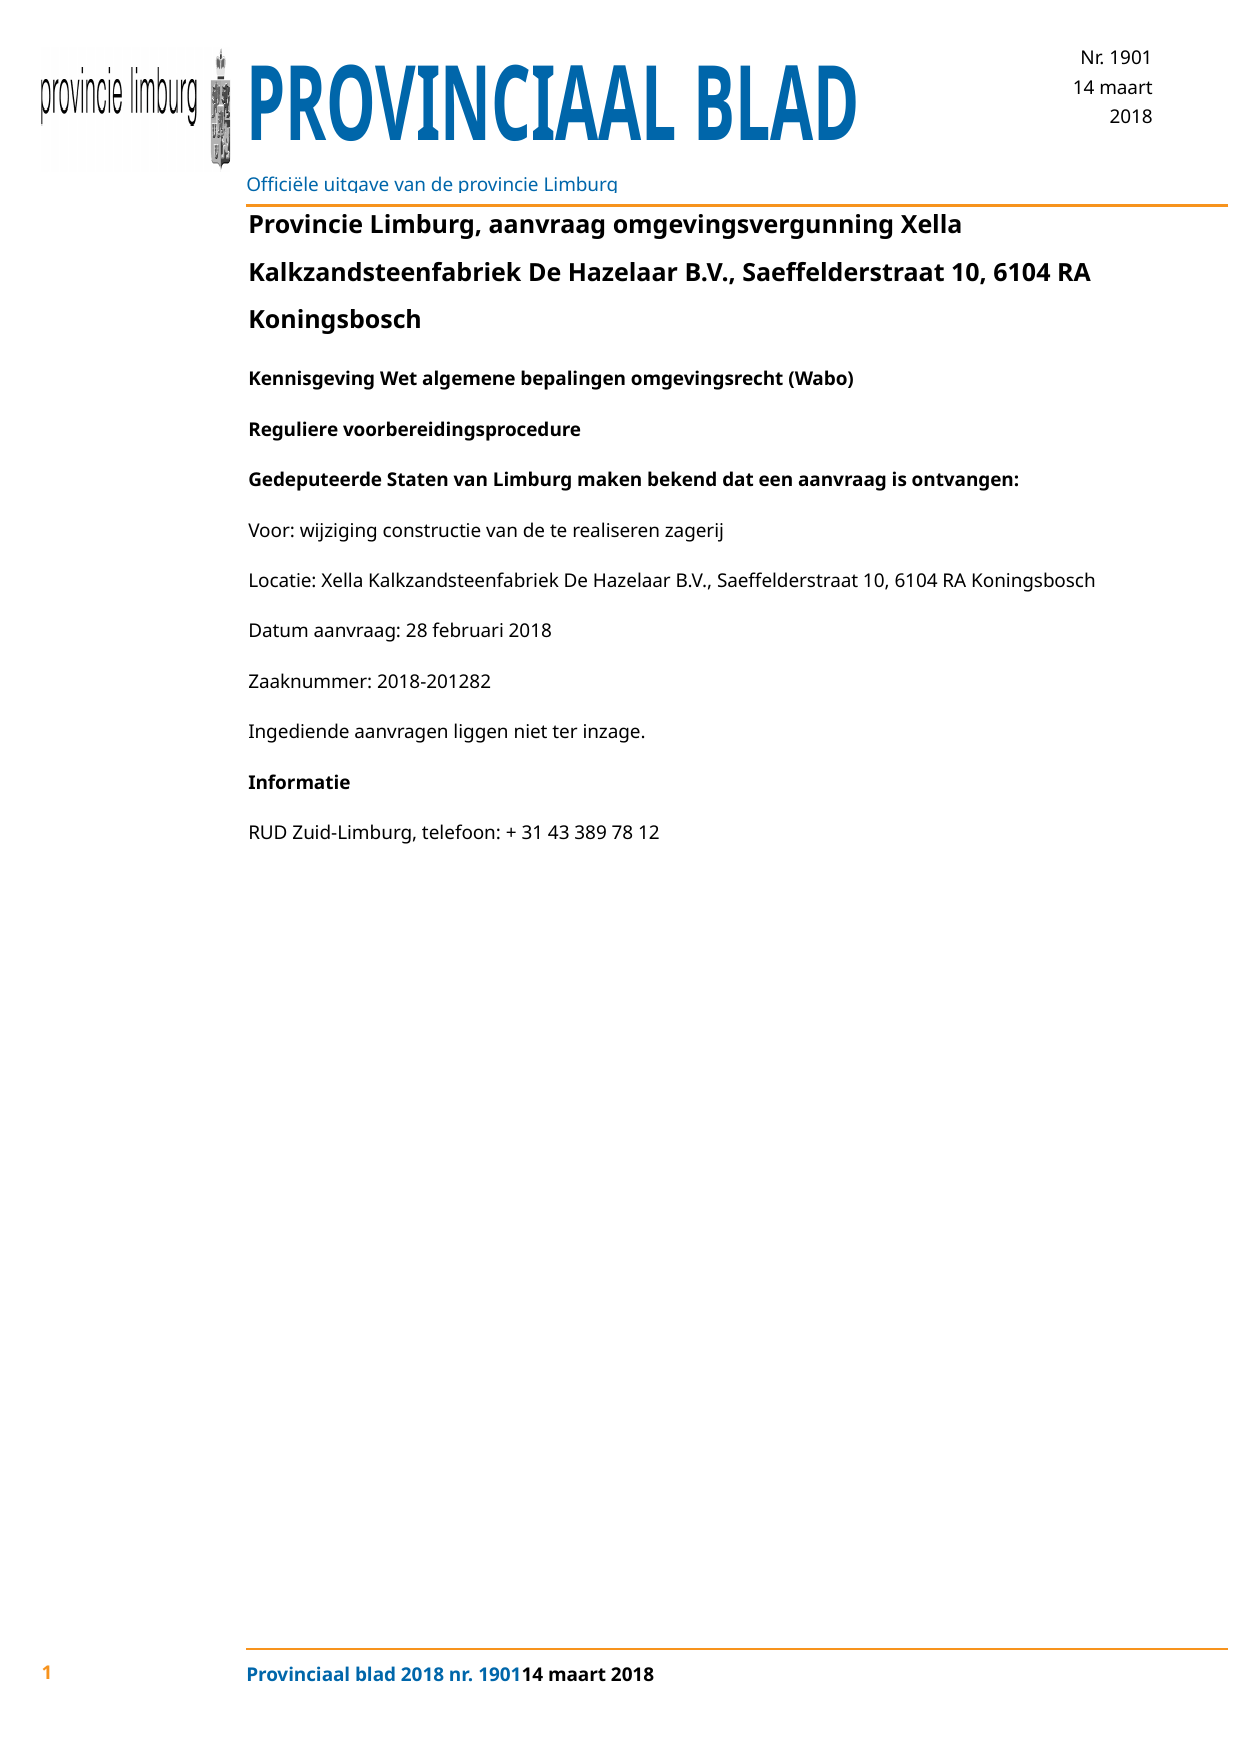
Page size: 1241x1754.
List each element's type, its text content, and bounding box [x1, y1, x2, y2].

picture [41, 47, 231, 172]
text Informatie [248, 769, 1152, 794]
text Datum aanvraag: 28 februari 2018 [248, 618, 1152, 643]
text Ingediende aanvragen liggen niet ter inzage. [248, 718, 1152, 744]
text Reguliere voorbereidingsprocedure [248, 416, 1152, 442]
text Voor: wijziging constructie van de te realiseren zagerij [248, 517, 1152, 542]
text RUD Zuid-Limburg, telefoon: + 31 43 389 78 12 [248, 819, 1152, 845]
text Gedeputeerde Staten van Limburg maken bekend dat een aanvraag is ontvangen: [248, 466, 1152, 492]
text Locatie: Xella Kalkzandsteenfabriek De Hazelaar B.V., Saeffelderstraat 10, 6104 RA Koningsbosch [248, 567, 1152, 593]
text Provincie Limburg, aanvraag omgevingsvergunning Xella Kalkzandsteenfabriek De Hazelaar B.V., Saeffelderstraat 10, 6104 RA Koningsbosch [248, 207, 1152, 336]
text Zaaknummer: 2018-201282 [248, 668, 1152, 694]
text Kennisgeving Wet algemene bepalingen omgevingsrecht (Wabo) [248, 366, 1152, 391]
